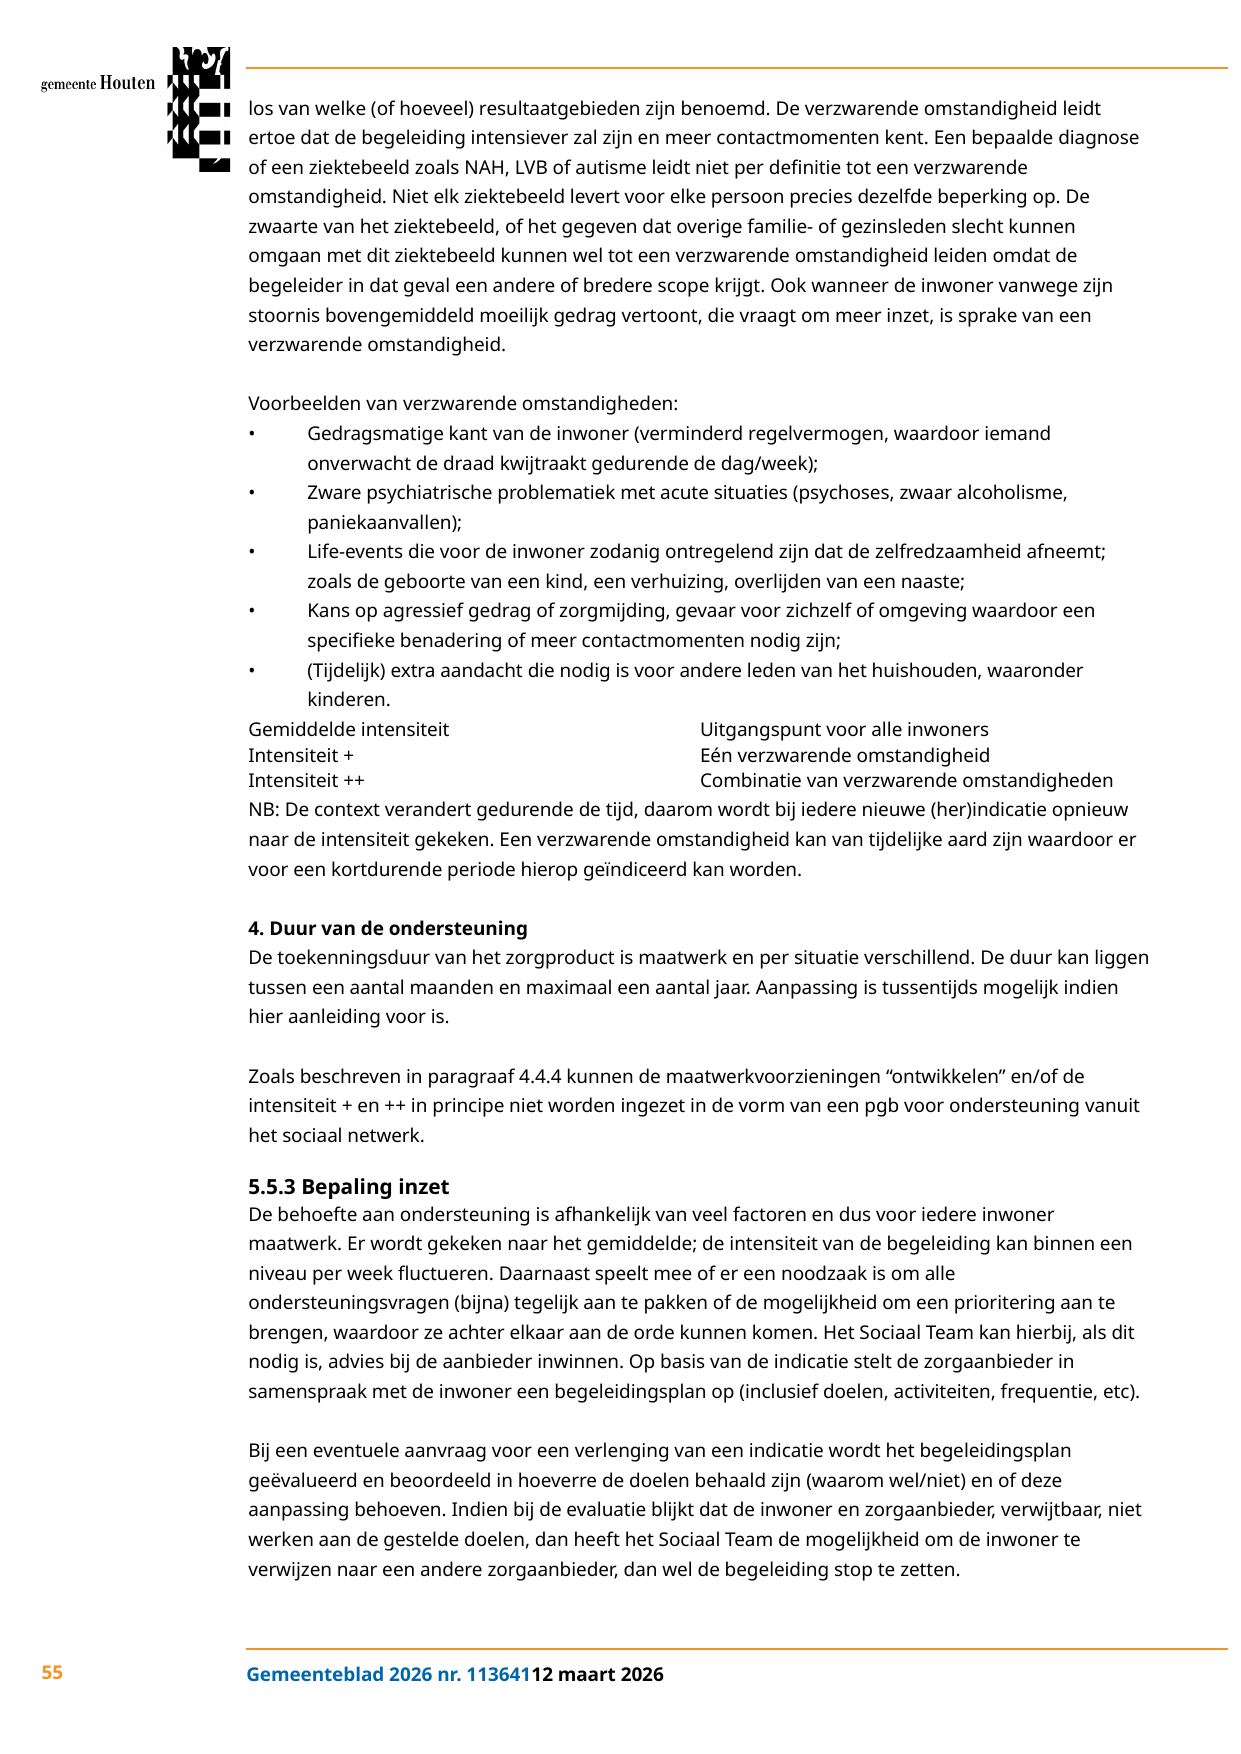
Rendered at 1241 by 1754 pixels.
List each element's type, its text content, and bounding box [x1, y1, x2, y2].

text 5.5.3 Bepaling inzet [248, 1172, 1152, 1201]
list Life-events die voor de inwoner zodanig ontregelend zijn dat de zelfredzaamheid afneemt; zoals de geboorte van een kind, een verhuizing, overlijden van een naaste; [248, 538, 1152, 594]
table_cell Intensiteit ++ [248, 768, 700, 793]
text De toekenningsduur van het zorgproduct is maatwerk en per situatie verschillend. De duur kan liggen tussen een aantal maanden en maximaal een aantal jaar. Aanpassing is tussentijds mogelijk indien hier aanleiding voor is. [248, 944, 1152, 1029]
text los van welke (of hoeveel) resultaatgebieden zijn benoemd. De verzwarende omstandigheid leidt ertoe dat de begeleiding intensiever zal zijn en meer contactmomenten kent. Een bepaalde diagnose of een ziektebeeld zoals NAH, LVB of autisme leidt niet per definitie tot een verzwarende omstandigheid. Niet elk ziektebeeld levert voor elke persoon precies dezelfde beperking op. De zwaarte van het ziektebeeld, of het gegeven dat overige familie- of gezinsleden slecht kunnen omgaan met dit ziektebeeld kunnen wel tot een verzwarende omstandigheid leiden omdat de begeleider in dat geval een andere of bredere scope krijgt. Ook wanneer de inwoner vanwege zijn stoornis bovengemiddeld moeilijk gedrag vertoont, die vraagt om meer inzet, is sprake van een verzwarende omstandigheid. [248, 95, 1152, 357]
text Zoals beschreven in paragraaf 4.4.4 kunnen de maatwerkvoorzieningen “ontwikkelen” en/of de intensiteit + en ++ in principe niet worden ingezet in de vorm van een pgb voor ondersteuning vanuit het sociaal netwerk. [248, 1063, 1152, 1148]
table_cell Eén verzwarende omstandigheid [700, 742, 1152, 768]
list (Tijdelijk) extra aandacht die nodig is voor andere leden van het huishouden, waaronder kinderen. [248, 657, 1152, 712]
table_header Gemiddelde intensiteit [248, 716, 700, 742]
text De behoefte aan ondersteuning is afhankelijk van veel factoren en dus voor iedere inwoner maatwerk. Er wordt gekeken naar het gemiddelde; de intensiteit van de begeleiding kan binnen een niveau per week fluctueren. Daarnaast speelt mee of er een noodzaak is om alle ondersteuningsvragen (bijna) tegelijk aan te pakken of de mogelijkheid om een prioritering aan te brengen, waardoor ze achter elkaar aan de orde kunnen komen. Het Sociaal Team kan hierbij, als dit nodig is, advies bij de aanbieder inwinnen. Op basis van de indicatie stelt de zorgaanbieder in samenspraak met de inwoner een begeleidingsplan op (inclusief doelen, activiteiten, frequentie, etc). [248, 1201, 1152, 1404]
picture [41, 47, 231, 172]
table_cell Intensiteit + [248, 742, 700, 768]
list Kans op agressief gedrag of zorgmijding, gevaar voor zichzelf of omgeving waardoor een specifieke benadering of meer contactmomenten nodig zijn; [248, 598, 1152, 653]
text 4. Duur van de ondersteuning [248, 915, 1152, 941]
text Bij een eventuele aanvraag voor een verlenging van een indicatie wordt het begeleidingsplan geëvalueerd en beoordeeld in hoeverre de doelen behaald zijn (waarom wel/niet) en of deze aanpassing behoeven. Indien bij de evaluatie blijkt dat de inwoner en zorgaanbieder, verwijtbaar, niet werken aan de gestelde doelen, dan heeft het Sociaal Team de mogelijkheid om de inwoner te verwijzen naar een andere zorgaanbieder, dan wel de begeleiding stop te zetten. [248, 1437, 1152, 1582]
table_header Uitgangspunt voor alle inwoners [700, 716, 1152, 742]
list Zware psychiatrische problematiek met acute situaties (psychoses, zwaar alcoholisme, paniekaanvallen); [248, 479, 1152, 535]
list Gedragsmatige kant van de inwoner (verminderd regelvermogen, waardoor iemand onverwacht de draad kwijtraakt gedurende de dag/week); [248, 420, 1152, 476]
table_cell Combinatie van verzwarende omstandigheden [700, 768, 1152, 793]
text NB: De context verandert gedurende de tijd, daarom wordt bij iedere nieuwe (her)indicatie opnieuw naar de intensiteit gekeken. Een verzwarende omstandigheid kan van tijdelijke aard zijn waardoor er voor een kortdurende periode hierop geïndiceerd kan worden. [248, 797, 1152, 881]
text Voorbeelden van verzwarende omstandigheden: [248, 391, 1152, 416]
